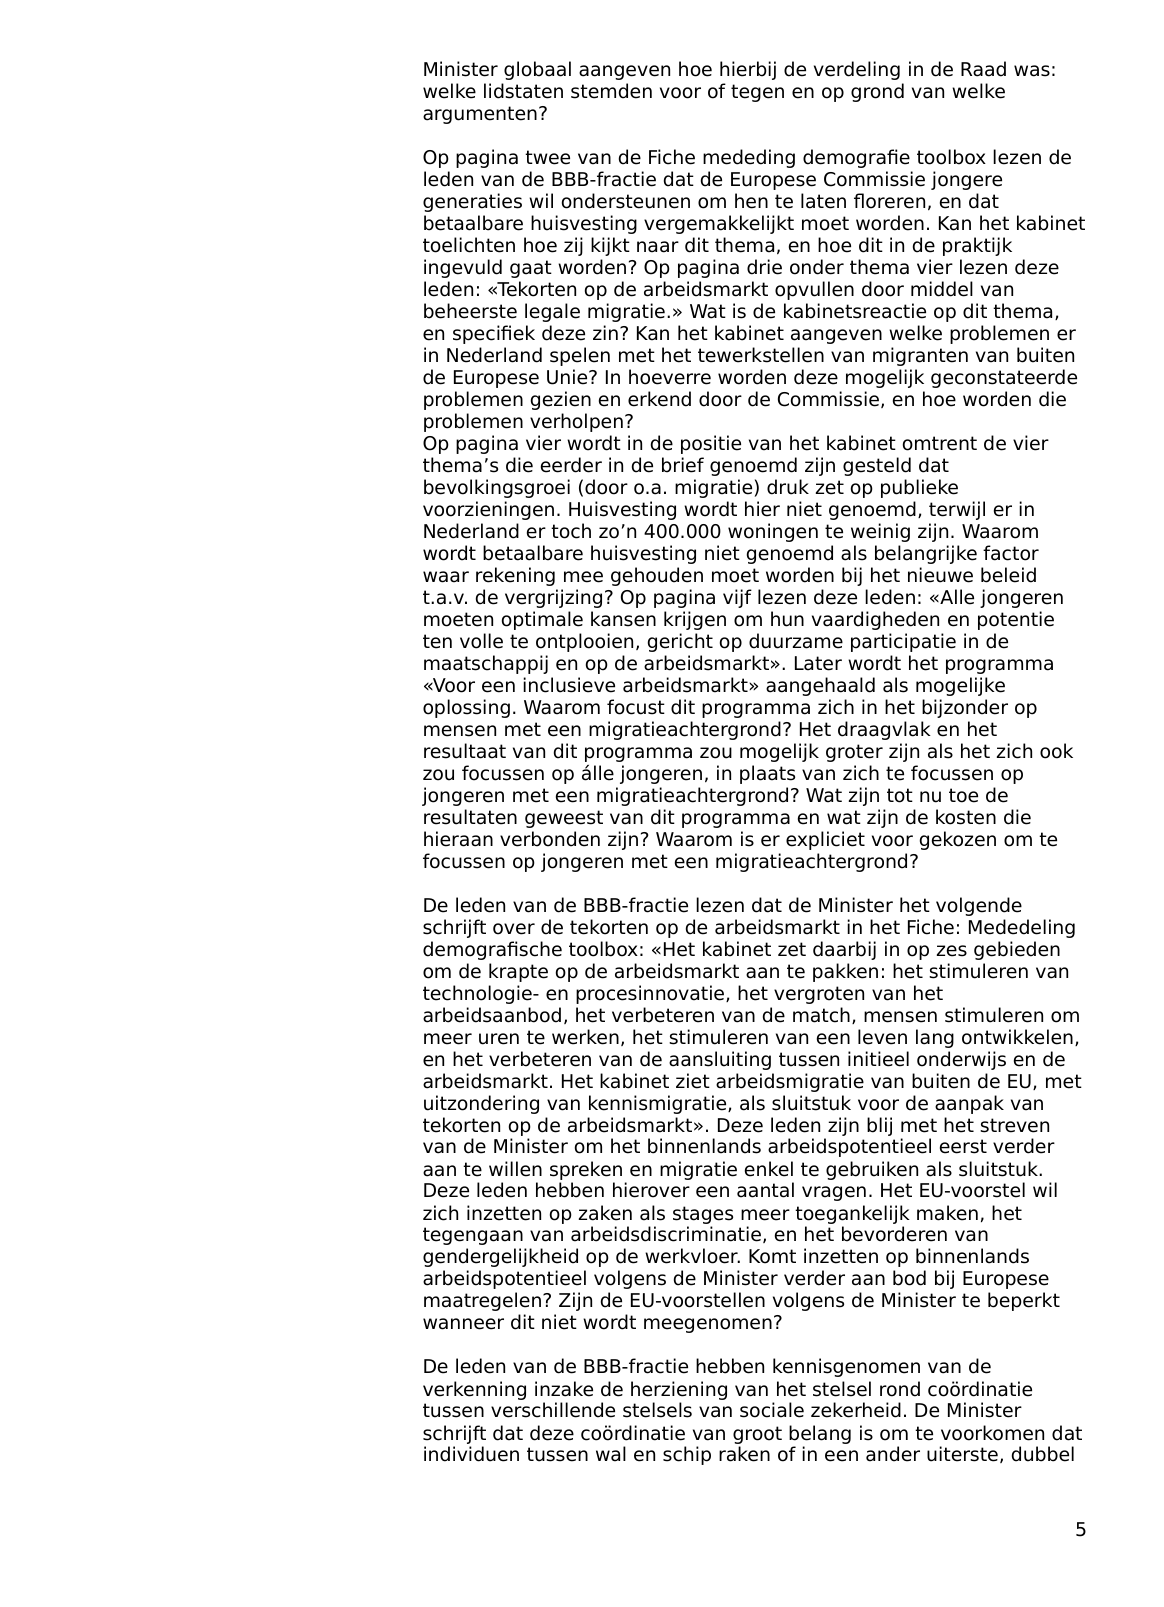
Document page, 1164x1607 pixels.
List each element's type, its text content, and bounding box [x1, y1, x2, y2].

text De leden van de BBB-fractie hebben kennisgenomen van de verkenning inzake de herziening van het stelsel rond coördinatie tussen verschillende stelsels van sociale zekerheid. De Minister schrijft dat deze coördinatie van groot belang is om te voorkomen dat individuen tussen wal en schip raken of in een ander uiterste, dubbel [422, 1356, 1087, 1466]
text De leden van de BBB-fractie lezen dat de Minister het volgende schrijft over de tekorten op de arbeidsmarkt in het Fiche: Mededeling demografische toolbox: «Het kabinet zet daarbij in op zes gebieden om de krapte op de arbeidsmarkt aan te pakken: het stimuleren van technologie- en procesinnovatie, het vergroten van het arbeidsaanbod, het verbeteren van de match, mensen stimuleren om meer uren te werken, het stimuleren van een leven lang ontwikkelen, en het verbeteren van de aansluiting tussen initieel onderwijs en de arbeidsmarkt. Het kabinet ziet arbeidsmigratie van buiten de EU, met uitzondering van kennismigratie, als sluitstuk voor de aanpak van tekorten op de arbeidsmarkt». Deze leden zijn blij met het streven van de Minister om het binnenlands arbeidspotentieel eerst verder aan te willen spreken en migratie enkel te gebruiken als sluitstuk. Deze leden hebben hierover een aantal vragen. Het EU-voorstel wil zich inzetten op zaken als stages meer toegankelijk maken, het tegengaan van arbeidsdiscriminatie, en het bevorderen van gendergelijkheid op de werkvloer. Komt inzetten op binnenlands arbeidspotentieel volgens de Minister verder aan bod bij Europese maatregelen? Zijn de EU-voorstellen volgens de Minister te beperkt wanneer dit niet wordt meegenomen? [422, 895, 1087, 1334]
text Minister globaal aangeven hoe hierbij de verdeling in de Raad was: welke lidstaten stemden voor of tegen en op grond van welke argumenten? [422, 59, 1087, 125]
text Op pagina vier wordt in de positie van het kabinet omtrent de vier thema’s die eerder in de brief genoemd zijn gesteld dat bevolkingsgroei (door o.a. migratie) druk zet op publieke voorzieningen. Huisvesting wordt hier niet genoemd, terwijl er in Nederland er toch zo’n 400.000 woningen te weinig zijn. Waarom wordt betaalbare huisvesting niet genoemd als belangrijke factor waar rekening mee gehouden moet worden bij het nieuwe beleid t.a.v. de vergrijzing? Op pagina vijf lezen deze leden: «Alle jongeren moeten optimale kansen krijgen om hun vaardigheden en potentie ten volle te ontplooien, gericht op duurzame participatie in de maatschappij en op de arbeidsmarkt». Later wordt het programma «Voor een inclusieve arbeidsmarkt» aangehaald als mogelijke oplossing. Waarom focust dit programma zich in het bijzonder op mensen met een migratieachtergrond? Het draagvlak en het resultaat van dit programma zou mogelijk groter zijn als het zich ook zou focussen op álle jongeren, in plaats van zich te focussen op jongeren met een migratieachtergrond? Wat zijn tot nu toe de resultaten geweest van dit programma en wat zijn de kosten die hieraan verbonden zijn? Waarom is er expliciet voor gekozen om te focussen op jongeren met een migratieachtergrond? [422, 433, 1087, 872]
text Op pagina twee van de Fiche mededing demografie toolbox lezen de leden van de BBB-fractie dat de Europese Commissie jongere generaties wil ondersteunen om hen te laten floreren, en dat betaalbare huisvesting vergemakkelijkt moet worden. Kan het kabinet toelichten hoe zij kijkt naar dit thema, en hoe dit in de praktijk ingevuld gaat worden? Op pagina drie onder thema vier lezen deze leden: «Tekorten op de arbeidsmarkt opvullen door middel van beheerste legale migratie.» Wat is de kabinetsreactie op dit thema, en specifiek deze zin? Kan het kabinet aangeven welke problemen er in Nederland spelen met het tewerkstellen van migranten van buiten de Europese Unie? In hoeverre worden deze mogelijk geconstateerde problemen gezien en erkend door de Commissie, en hoe worden die problemen verholpen? [422, 147, 1087, 433]
